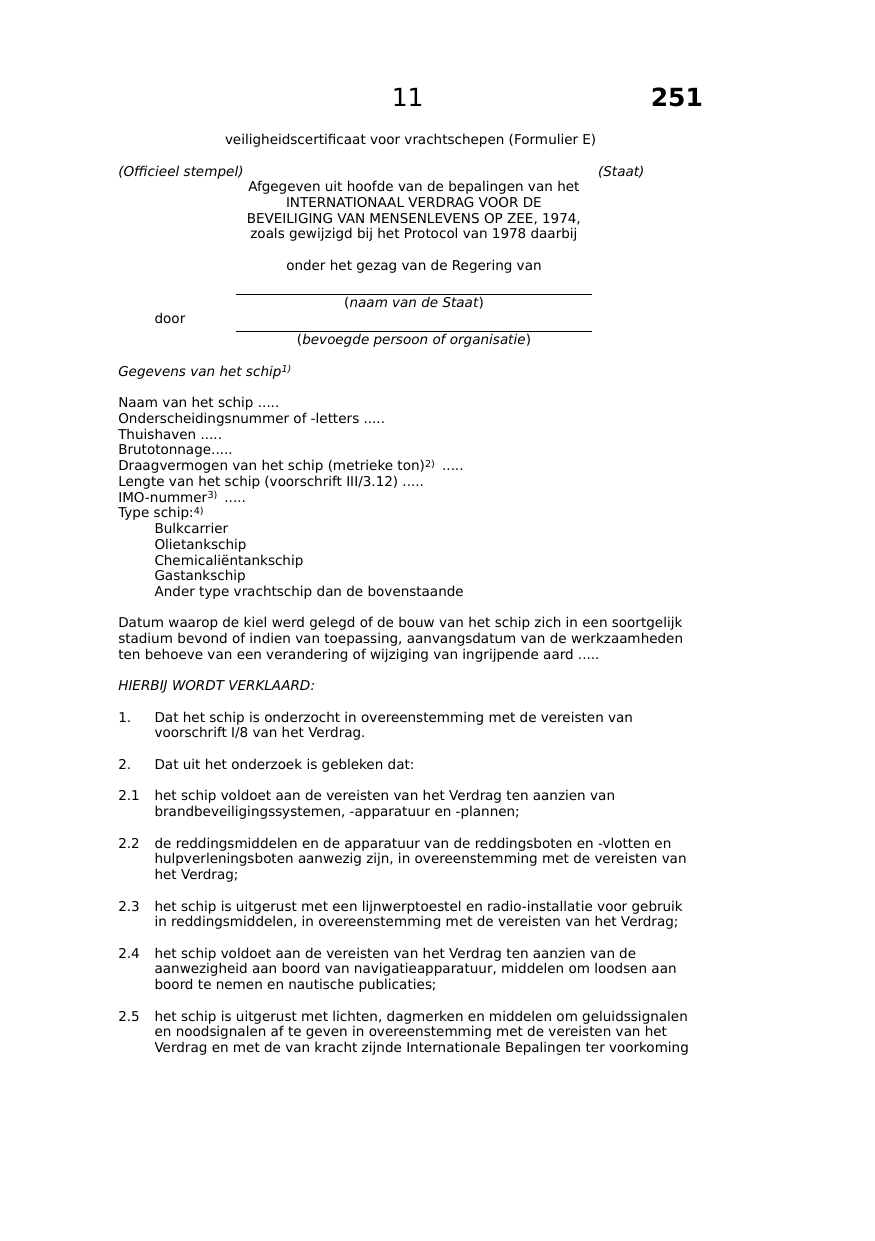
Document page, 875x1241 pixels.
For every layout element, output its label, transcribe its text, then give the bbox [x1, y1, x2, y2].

table_cell 2.4 [118, 946, 148, 993]
table_cell [148, 773, 236, 788]
table_cell Naam van het schip ..... [118, 395, 703, 411]
table_cell Draagvermogen van het schip (metrieke ton)2) ..... [118, 458, 703, 474]
table_cell [148, 348, 236, 363]
table_cell [354, 820, 481, 835]
table_cell 2.2 [118, 835, 148, 883]
table_cell [236, 663, 354, 678]
table_cell [592, 274, 703, 294]
table_cell 1. [118, 710, 148, 741]
table_cell [592, 348, 703, 363]
table_cell [354, 163, 481, 179]
table_cell het schip voldoet aan de vereisten van het Verdrag ten aanzien van brandbeveiligingssystemen, -apparatuur en -plannen; [148, 788, 703, 820]
table_cell (Staat) [592, 163, 703, 179]
table_cell [236, 820, 354, 835]
table_cell 2.5 [118, 1009, 148, 1056]
table_cell [118, 294, 148, 311]
table_cell [118, 741, 148, 757]
table_cell [118, 930, 148, 946]
table_cell [592, 179, 703, 242]
table_cell Type schip:4) [118, 505, 703, 521]
table_cell [118, 242, 148, 258]
table_cell [148, 663, 236, 678]
table_cell [236, 348, 354, 363]
table_cell 2.1 [118, 788, 148, 820]
table_cell [592, 311, 703, 331]
table_cell [118, 584, 148, 599]
table_cell [481, 741, 592, 757]
table_cell [236, 600, 354, 615]
table_cell [481, 163, 592, 179]
table_cell [118, 694, 703, 709]
table_cell onder het gezag van de Regering van [236, 258, 592, 273]
table_cell door [148, 311, 236, 331]
table_cell Dat uit het onderzoek is gebleken dat: [148, 757, 703, 772]
table_cell [118, 537, 148, 552]
table_cell [236, 741, 354, 757]
table_cell [236, 242, 354, 258]
table_cell 2. [118, 757, 148, 772]
table_cell Datum waarop de kiel werd gelegd of de bouw van het schip zich in een soortgelijk stadium bevond of indien van toepassing, aanvangsdatum van de werkzaamheden ten behoeve van een verandering of wijziging van ingrijpende aard ..... [118, 615, 703, 662]
table_cell [118, 274, 148, 294]
table_cell Onderscheidingsnummer of -letters ..... [118, 411, 703, 426]
table_cell [118, 179, 148, 242]
table_cell [118, 820, 148, 835]
table_cell [118, 600, 148, 615]
table_cell (naam van de Staat) [236, 295, 592, 311]
table_cell [118, 663, 148, 678]
table_cell [592, 242, 703, 258]
table_cell [148, 179, 236, 242]
table_cell [118, 331, 148, 348]
table_cell [148, 242, 236, 258]
table_cell [236, 274, 592, 294]
table_cell HIERBIJ WORDT VERKLAARD: [118, 678, 703, 694]
table_cell [481, 820, 592, 835]
table_cell [148, 600, 236, 615]
table_cell [118, 993, 148, 1008]
table_cell [148, 258, 236, 273]
table_cell [118, 148, 703, 163]
table_cell Afgegeven uit hoofde van de bepalingen van het INTERNATIONAAL VERDRAG VOOR DE BEVEILIGING VAN MENSENLEVENS OP ZEE, 1974, zoals gewijzigd bij het Protocol van 1978 daarbij [236, 179, 592, 242]
table_cell [148, 274, 236, 294]
table_cell [481, 773, 592, 788]
table_cell het schip voldoet aan de vereisten van het Verdrag ten aanzien van de aanwezigheid aan boord van navigatieapparatuur, middelen om loodsen aan boord te nemen en nautische publicaties; [148, 946, 703, 993]
table_cell [354, 773, 481, 788]
table_cell Thuishaven ..... [118, 426, 703, 442]
table_cell [118, 773, 148, 788]
table_cell [481, 600, 592, 615]
table_cell [592, 773, 703, 788]
table_cell [148, 741, 236, 757]
table_cell [118, 552, 148, 568]
table_cell (Officieel stempel) [118, 163, 354, 179]
table_cell [118, 258, 148, 273]
table_cell [481, 348, 592, 363]
table_cell het schip is uitgerust met een lijnwerptoestel en radio-installatie voor gebruik in reddingsmiddelen, in overeenstemming met de vereisten van het Verdrag; [148, 898, 703, 930]
table_cell veiligheidscertificaat voor vrachtschepen (Formulier E) [118, 132, 703, 148]
table_cell Brutotonnage..... [118, 442, 703, 458]
table_cell [148, 993, 703, 1008]
table_cell [118, 311, 148, 331]
table_cell [592, 820, 703, 835]
table_cell [592, 741, 703, 757]
table_cell [354, 663, 481, 678]
table_cell Ander type vrachtschip dan de bovenstaande [148, 584, 703, 599]
table_cell Gegevens van het schip1) [118, 364, 703, 379]
table_cell [118, 348, 148, 363]
table_cell [118, 568, 148, 584]
table_cell [354, 600, 481, 615]
table_cell IMO-nummer3) ..... [118, 489, 703, 505]
table_cell Dat het schip is onderzocht in overeenstemming met de vereisten van voorschrift I/8 van het Verdrag. [148, 710, 703, 741]
table_cell [592, 294, 703, 311]
table_cell de reddingsmiddelen en de apparatuur van de reddingsboten en -vlotten en hulpverleningsboten aanwezig zijn, in overeenstemming met de vereisten van het Verdrag; [148, 835, 703, 883]
table_cell [592, 663, 703, 678]
table_cell Bulkcarrier [148, 521, 703, 537]
table_cell [354, 741, 481, 757]
table_cell [481, 242, 592, 258]
table_cell 2.3 [118, 898, 148, 930]
table_cell [118, 379, 703, 395]
table_cell [118, 521, 148, 537]
table_cell Olietankschip [148, 537, 703, 552]
table_cell [118, 883, 148, 898]
table_cell [148, 294, 236, 311]
table_cell [354, 242, 481, 258]
table_cell [592, 331, 703, 348]
table_cell [236, 311, 592, 331]
table_cell [481, 663, 592, 678]
table_cell [236, 773, 354, 788]
table_cell [592, 258, 703, 273]
table_cell het schip is uitgerust met lichten, dagmerken en middelen om geluidssignalen en noodsignalen af te geven in overeenstemming met de vereisten van het Verdrag en met de van kracht zijnde Internationale Bepalingen ter voorkoming [148, 1009, 703, 1056]
table_cell [354, 348, 481, 363]
table_cell [148, 331, 236, 348]
table_cell (bevoegde persoon of organisatie) [236, 332, 592, 348]
table_cell [148, 883, 703, 898]
table_cell Gastankschip [148, 568, 703, 584]
table_cell Lengte van het schip (voorschrift III/3.12) ..... [118, 474, 703, 489]
table_cell [148, 820, 236, 835]
table_cell [592, 600, 703, 615]
table_cell Chemicaliëntankschip [148, 552, 703, 568]
table_cell [148, 930, 703, 946]
